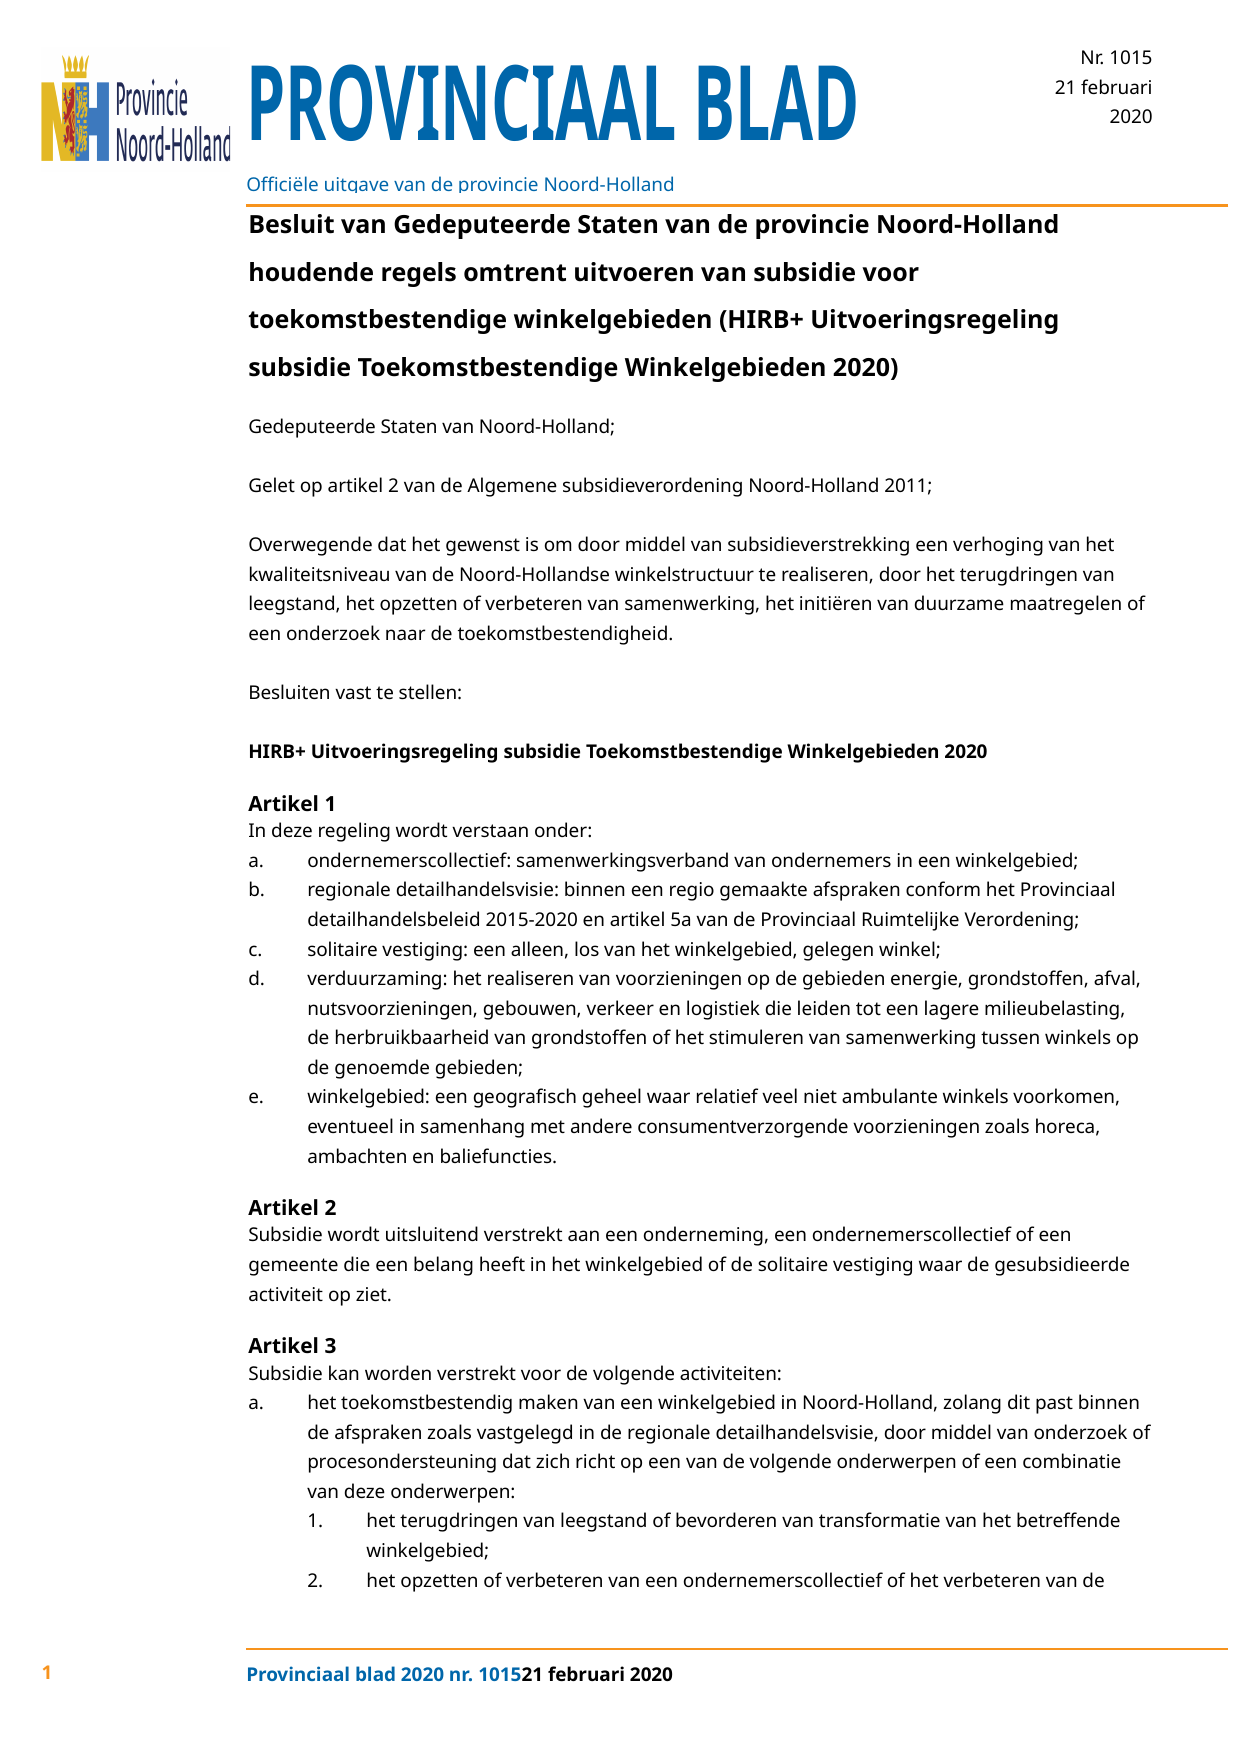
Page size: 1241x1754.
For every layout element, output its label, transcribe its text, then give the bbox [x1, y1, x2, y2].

text Artikel 1 [248, 789, 1152, 817]
list het opzetten of verbeteren van een ondernemerscollectief of het verbeteren van de [307, 1567, 1152, 1592]
text Subsidie kan worden verstrekt voor de volgende activiteiten: [248, 1360, 1152, 1385]
text Gedeputeerde Staten van Noord-Holland; [248, 413, 1152, 439]
text Gelet op artikel 2 van de Algemene subsidieverordening Noord-Holland 2011; [248, 472, 1152, 498]
text Subsidie wordt uitsluitend verstrekt aan een onderneming, een ondernemerscollectief of een gemeente die een belang heeft in het winkelgebied of de solitaire vestiging waar de gesubsidieerde activiteit op ziet. [248, 1222, 1152, 1307]
text In deze regeling wordt verstaan onder: [248, 817, 1152, 843]
list ondernemerscollectief: samenwerkingsverband van ondernemers in een winkelgebied; [248, 847, 1152, 873]
picture [41, 47, 231, 172]
text HIRB+ Uitvoeringsregeling subsidie Toekomstbestendige Winkelgebieden 2020 [248, 738, 1152, 764]
list verduurzaming: het realiseren van voorzieningen op de gebieden energie, grondstoffen, afval, nutsvoorzieningen, gebouwen, verkeer en logistiek die leiden tot een lagere milieubelasting, de herbruikbaarheid van grondstoffen of het stimuleren van samenwerking tussen winkels op de genoemde gebieden; [248, 965, 1152, 1080]
list winkelgebied: een geografisch geheel waar relatief veel niet ambulante winkels voorkomen, eventueel in samenhang met andere consumentverzorgende voorzieningen zoals horeca, ambachten en baliefuncties. [248, 1084, 1152, 1168]
text Besluiten vast te stellen: [248, 679, 1152, 705]
list het toekomstbestendig maken van een winkelgebied in Noord-Holland, zolang dit past binnen de afspraken zoals vastgelegd in de regionale detailhandelsvisie, door middel van onderzoek of procesondersteuning dat zich richt op een van de volgende onderwerpen of een combinatie van deze onderwerpen: [248, 1389, 1152, 1504]
list solitaire vestiging: een alleen, los van het winkelgebied, gelegen winkel; [248, 936, 1152, 961]
list het terugdringen van leegstand of bevorderen van transformatie van het betreffende winkelgebied; [307, 1508, 1152, 1563]
text Artikel 3 [248, 1331, 1152, 1360]
list regionale detailhandelsvisie: binnen een regio gemaakte afspraken conform het Provinciaal detailhandelsbeleid 2015-2020 en artikel 5a van de Provinciaal Ruimtelijke Verordening; [248, 877, 1152, 932]
text Overwegende dat het gewenst is om door middel van subsidieverstrekking een verhoging van het kwaliteitsniveau van de Noord-Hollandse winkelstructuur te realiseren, door het terugdringen van leegstand, het opzetten of verbeteren van samenwerking, het initiëren van duurzame maatregelen of een onderzoek naar de toekomstbestendigheid. [248, 531, 1152, 646]
text Artikel 2 [248, 1193, 1152, 1222]
text Besluit van Gedeputeerde Staten van de provincie Noord-Holland houdende regels omtrent uitvoeren van subsidie voor toekomstbestendige winkelgebieden (HIRB+ Uitvoeringsregeling subsidie Toekomstbestendige Winkelgebieden 2020) [248, 207, 1152, 384]
